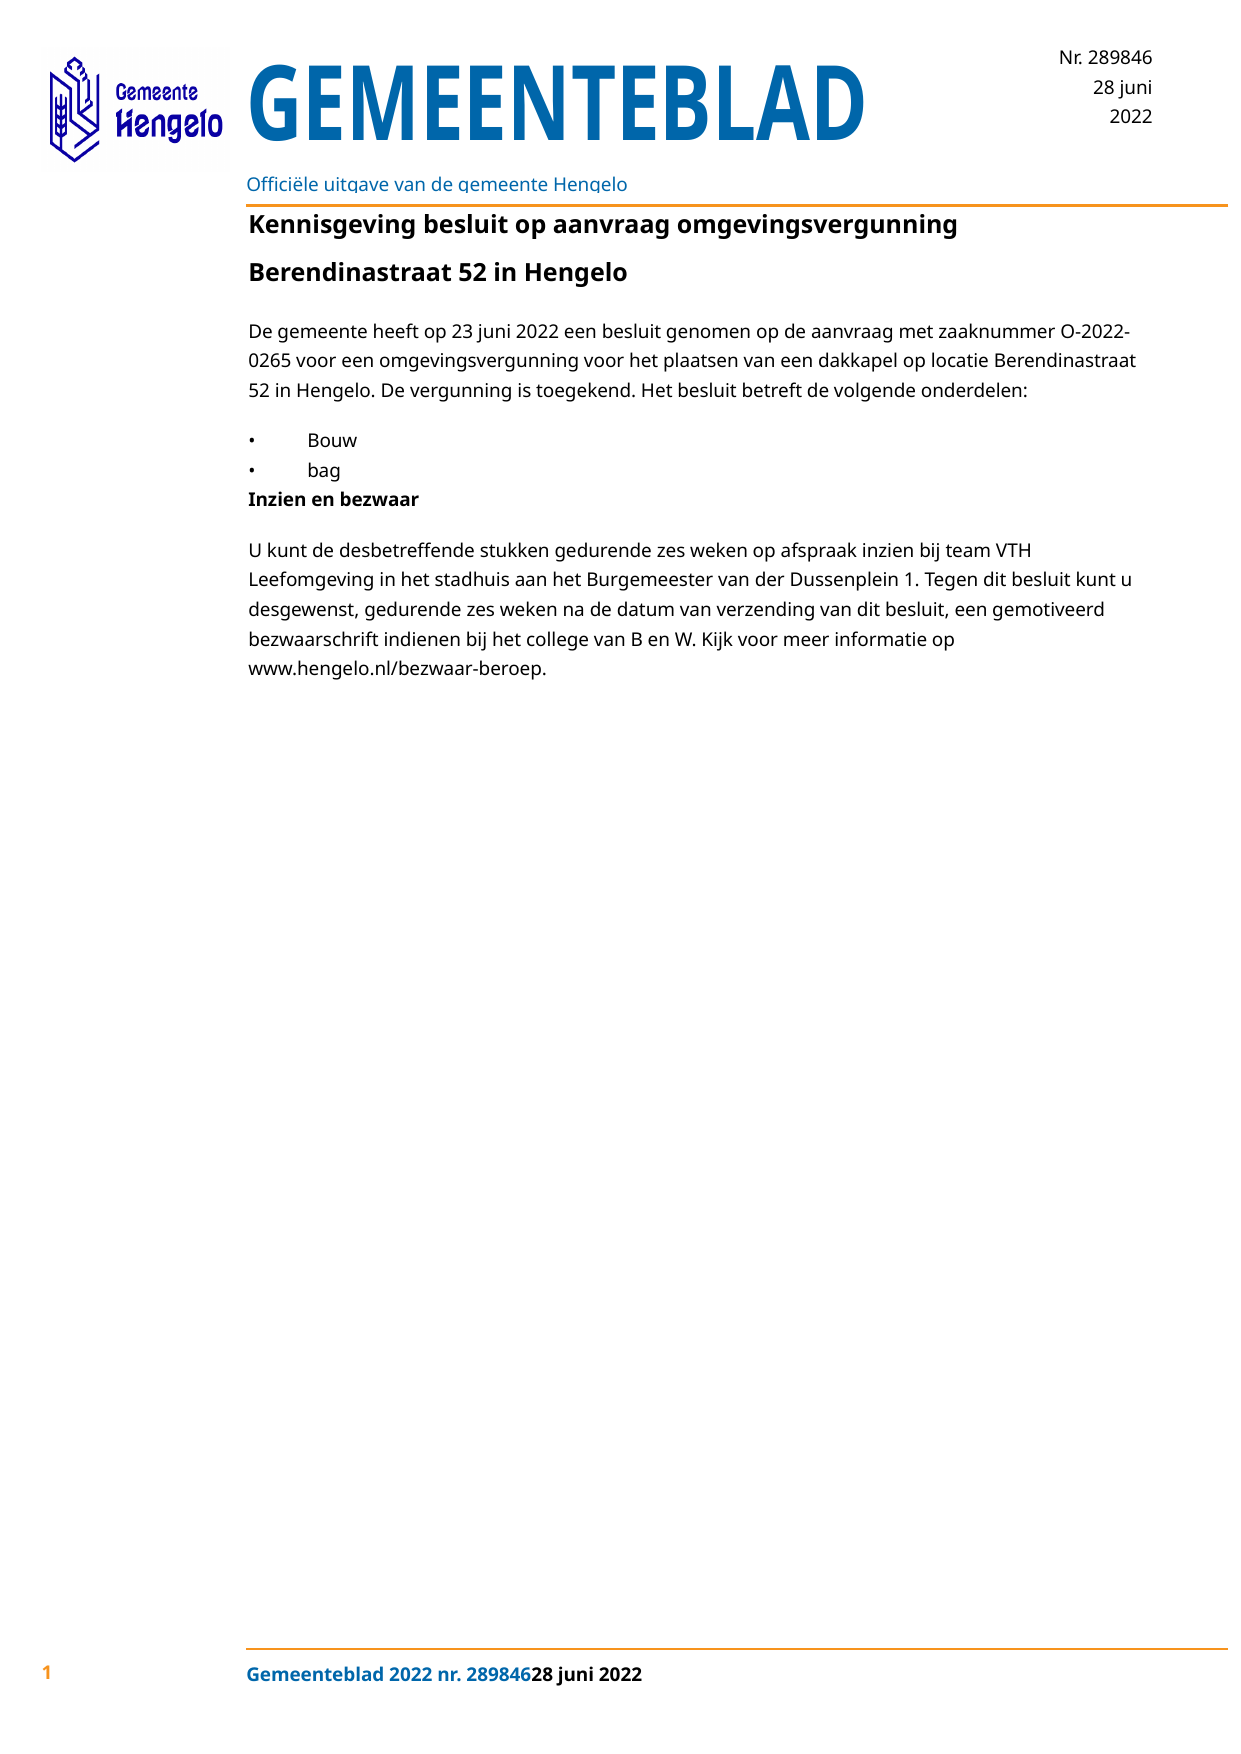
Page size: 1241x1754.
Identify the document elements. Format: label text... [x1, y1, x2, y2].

list bag [248, 457, 1152, 483]
text De gemeente heeft op 23 juni 2022 een besluit genomen op de aanvraag met zaaknummer O-2022-0265 voor een omgevingsvergunning voor het plaatsen van een dakkapel op locatie Berendinastraat 52 in Hengelo. De vergunning is toegekend. Het besluit betreft de volgende onderdelen: [248, 318, 1152, 403]
picture [41, 47, 231, 172]
text Kennisgeving besluit op aanvraag omgevingsvergunning Berendinastraat 52 in Hengelo [248, 207, 1152, 288]
list Bouw [248, 427, 1152, 453]
text U kunt de desbetreffende stukken gedurende zes weken op afspraak inzien bij team VTH Leefomgeving in het stadhuis aan het Burgemeester van der Dussenplein 1. Tegen dit besluit kunt u desgewenst, gedurende zes weken na de datum van verzending van dit besluit, een gemotiveerd bezwaarschrift indienen bij het college van B en W. Kijk voor meer informatie op www.hengelo.nl/bezwaar-beroep. [248, 537, 1152, 681]
text Inzien en bezwaar [248, 487, 1152, 512]
